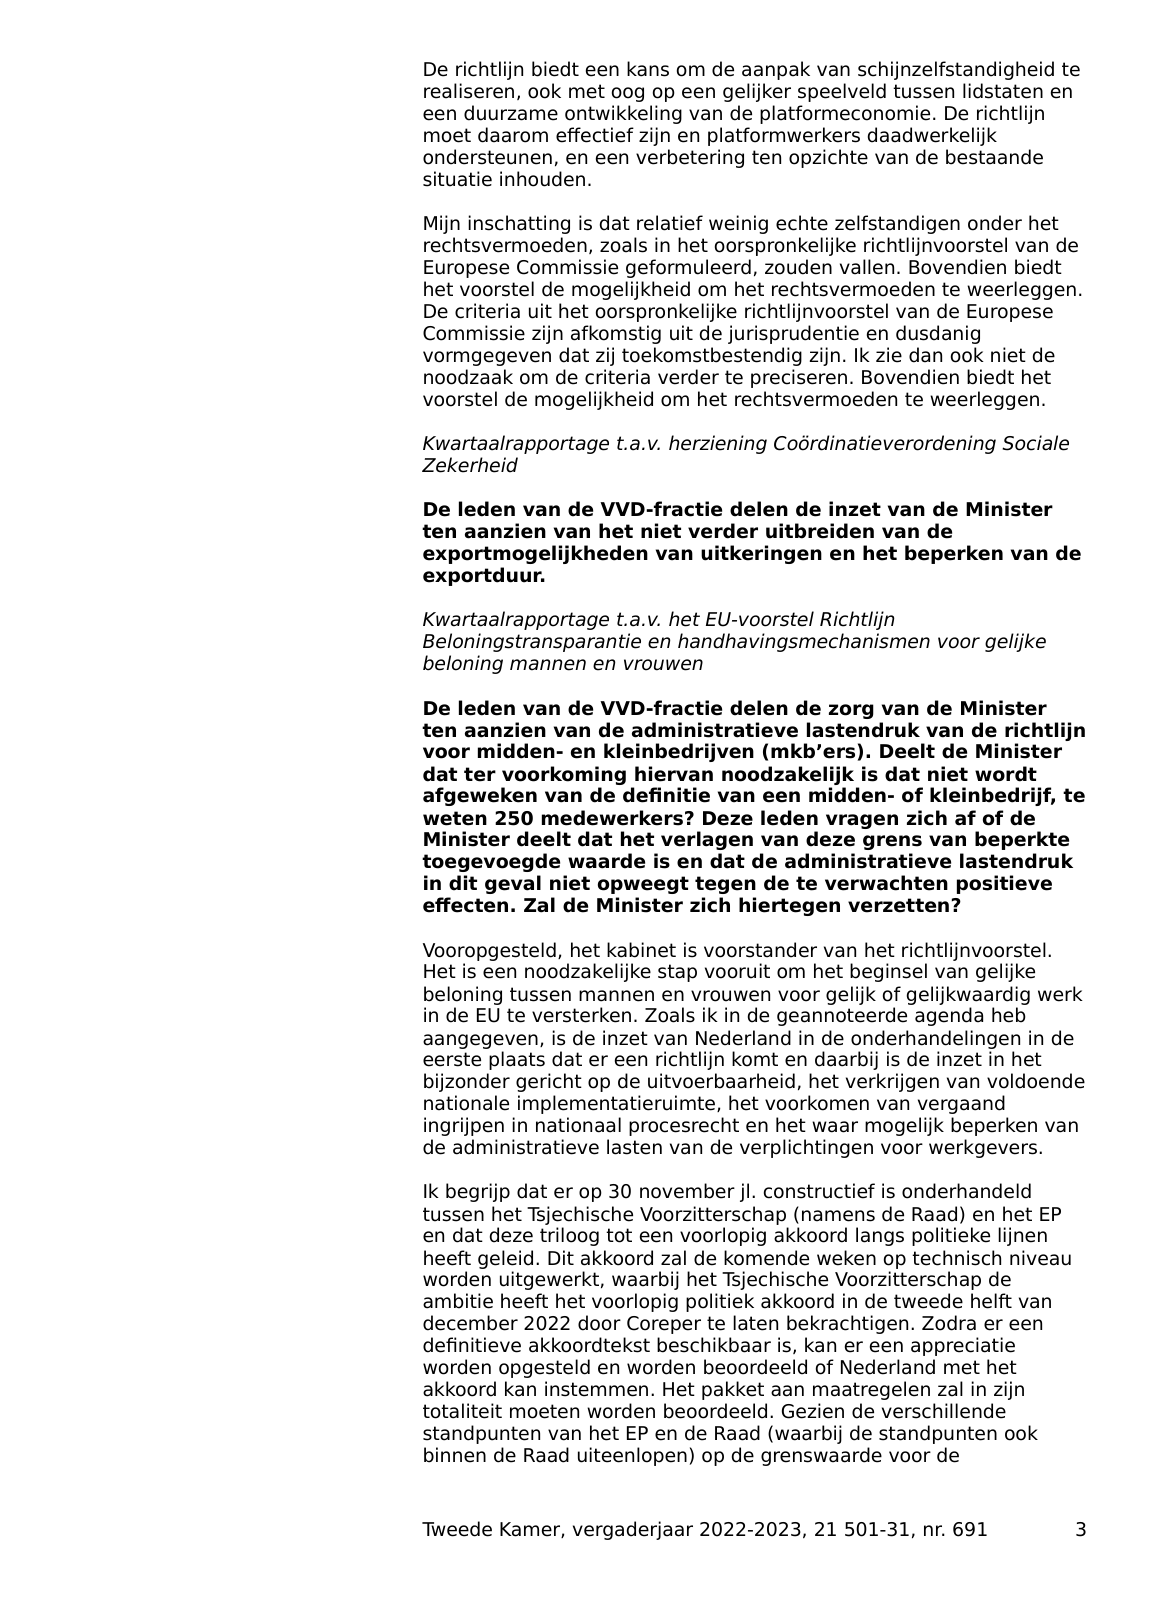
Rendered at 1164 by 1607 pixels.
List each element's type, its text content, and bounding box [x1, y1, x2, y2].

text De leden van de VVD-fractie delen de zorg van de Minister ten aanzien van de administratieve lastendruk van de richtlijn voor midden- en kleinbedrijven (mkb’ers). Deelt de Minister dat ter voorkoming hiervan noodzakelijk is dat niet wordt afgeweken van de definitie van een midden- of kleinbedrijf, te weten 250 medewerkers? Deze leden vragen zich af of de Minister deelt dat het verlagen van deze grens van beperkte toegevoegde waarde is en dat de administratieve lastendruk in dit geval niet opweegt tegen de te verwachten positieve effecten. Zal de Minister zich hiertegen verzetten? [422, 697, 1087, 917]
text De leden van de VVD-fractie delen de inzet van de Minister ten aanzien van het niet verder uitbreiden van de exportmogelijkheden van uitkeringen en het beperken van de exportduur. [422, 499, 1087, 587]
text Vooropgesteld, het kabinet is voorstander van het richtlijnvoorstel. Het is een noodzakelijke stap vooruit om het beginsel van gelijke beloning tussen mannen en vrouwen voor gelijk of gelijkwaardig werk in de EU te versterken. Zoals ik in de geannoteerde agenda heb aangegeven, is de inzet van Nederland in de onderhandelingen in de eerste plaats dat er een richtlijn komt en daarbij is de inzet in het bijzonder gericht op de uitvoerbaarheid, het verkrijgen van voldoende nationale implementatieruimte, het voorkomen van vergaand ingrijpen in nationaal procesrecht en het waar mogelijk beperken van de administratieve lasten van de verplichtingen voor werkgevers. [422, 939, 1087, 1159]
subtitle Kwartaalrapportage t.a.v. herziening Coördinatieverordening Sociale Zekerheid [422, 433, 1087, 477]
subtitle Kwartaalrapportage t.a.v. het EU-voorstel Richtlijn Beloningstransparantie en handhavingsmechanismen voor gelijke beloning mannen en vrouwen [422, 609, 1087, 675]
text Ik begrijp dat er op 30 november jl. constructief is onderhandeld tussen het Tsjechische Voorzitterschap (namens de Raad) en het EP en dat deze triloog tot een voorlopig akkoord langs politieke lijnen heeft geleid. Dit akkoord zal de komende weken op technisch niveau worden uitgewerkt, waarbij het Tsjechische Voorzitterschap de ambitie heeft het voorlopig politiek akkoord in de tweede helft van december 2022 door Coreper te laten bekrachtigen. Zodra er een definitieve akkoordtekst beschikbaar is, kan er een appreciatie worden opgesteld en worden beoordeeld of Nederland met het akkoord kan instemmen. Het pakket aan maatregelen zal in zijn totaliteit moeten worden beoordeeld. Gezien de verschillende standpunten van het EP en de Raad (waarbij de standpunten ook binnen de Raad uiteenlopen) op de grenswaarde voor de [422, 1181, 1087, 1467]
text Mijn inschatting is dat relatief weinig echte zelfstandigen onder het rechtsvermoeden, zoals in het oorspronkelijke richtlijnvoorstel van de Europese Commissie geformuleerd, zouden vallen. Bovendien biedt het voorstel de mogelijkheid om het rechtsvermoeden te weerleggen. De criteria uit het oorspronkelijke richtlijnvoorstel van de Europese Commissie zijn afkomstig uit de jurisprudentie en dusdanig vormgegeven dat zij toekomstbestendig zijn. Ik zie dan ook niet de noodzaak om de criteria verder te preciseren. Bovendien biedt het voorstel de mogelijkheid om het rechtsvermoeden te weerleggen. [422, 213, 1087, 411]
text De richtlijn biedt een kans om de aanpak van schijnzelfstandigheid te realiseren, ook met oog op een gelijker speelveld tussen lidstaten en een duurzame ontwikkeling van de platformeconomie. De richtlijn moet daarom effectief zijn en platformwerkers daadwerkelijk ondersteunen, en een verbetering ten opzichte van de bestaande situatie inhouden. [422, 59, 1087, 191]
